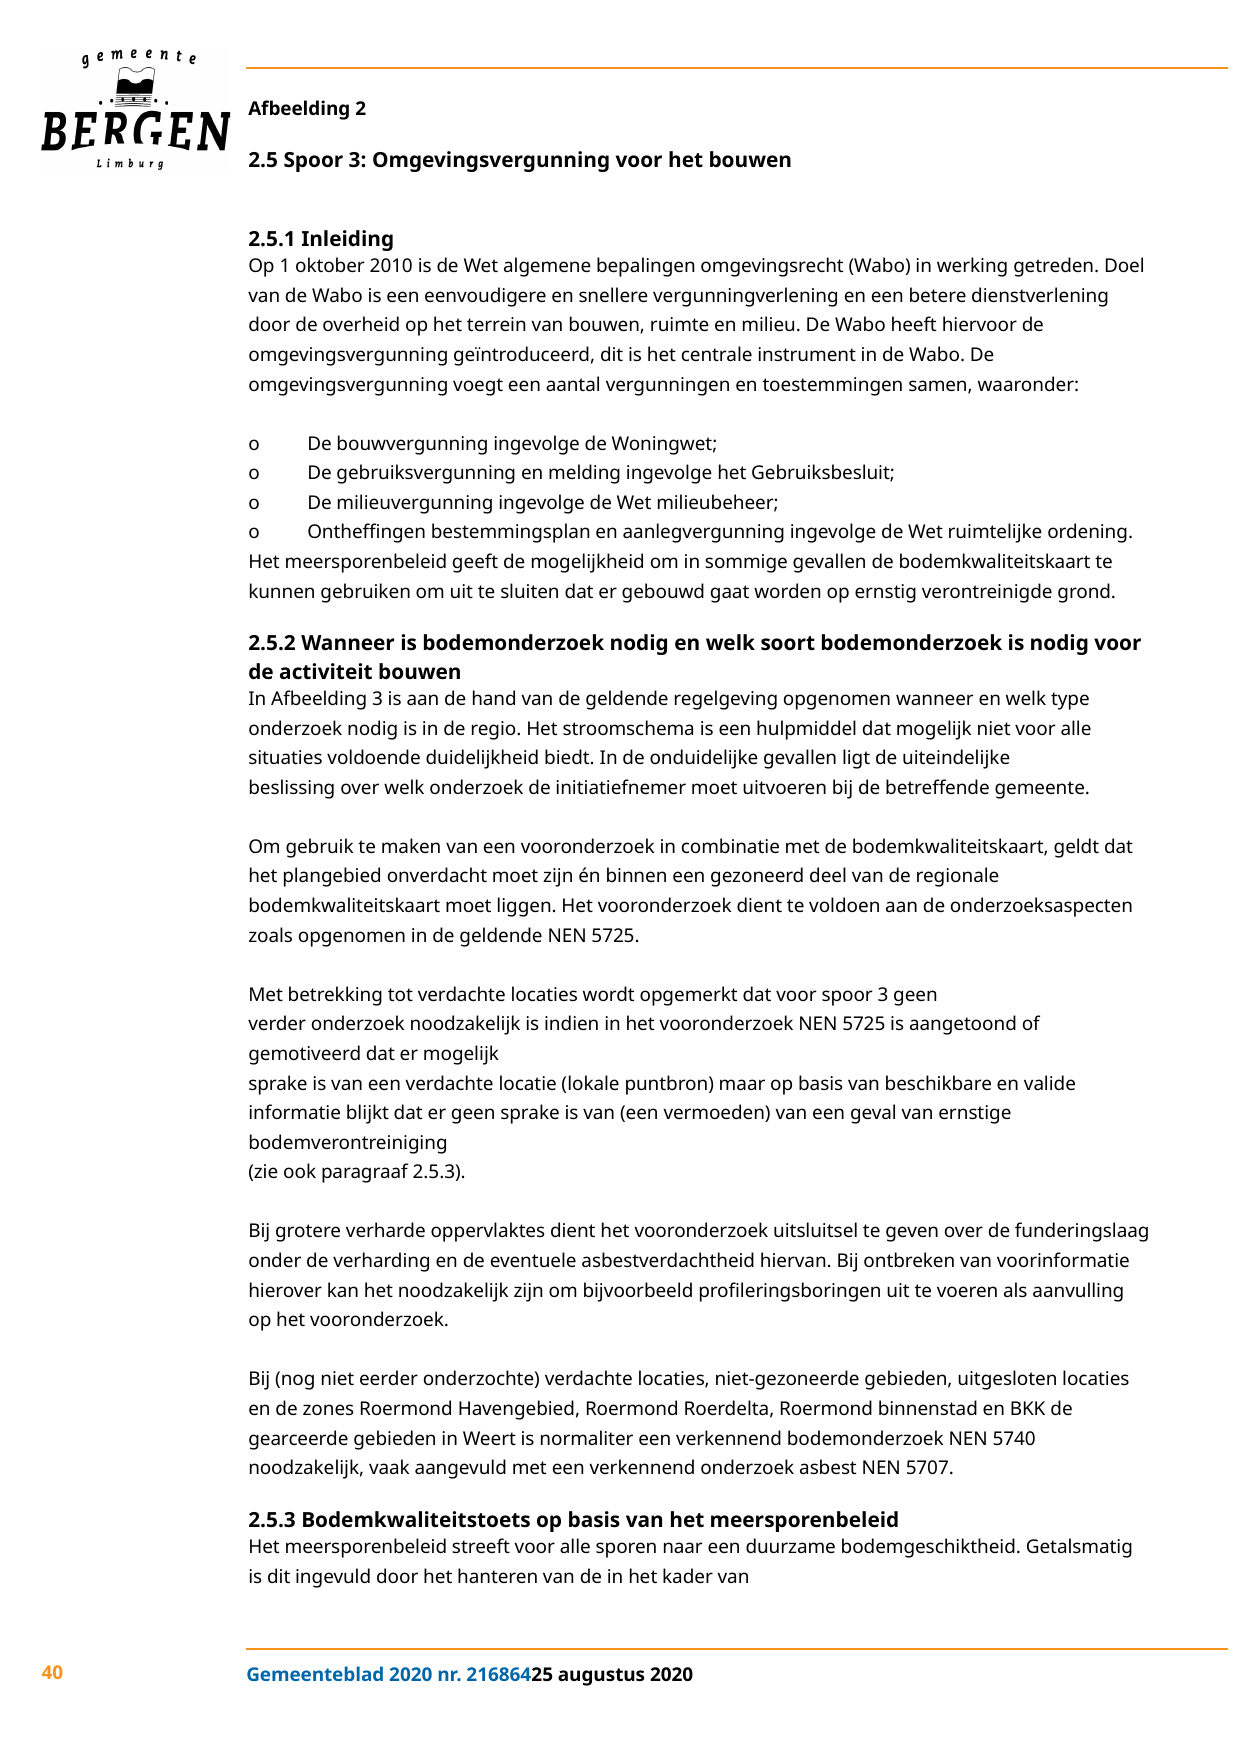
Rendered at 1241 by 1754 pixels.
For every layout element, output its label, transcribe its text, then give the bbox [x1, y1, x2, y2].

text 2.5.1 Inleiding [248, 224, 1152, 252]
list De milieuvergunning ingevolge de Wet milieubeheer; [248, 489, 1152, 515]
text beslissing over welk onderzoek de initiatiefnemer moet uitvoeren bij de betreffende gemeente. [248, 774, 1152, 800]
list Ontheffingen bestemmingsplan en aanlegvergunning ingevolge de Wet ruimtelijke ordening. [248, 519, 1152, 544]
text 2.5 Spoor 3: Omgevingsvergunning voor het bouwen [248, 145, 1152, 174]
text Bij (nog niet eerder onderzochte) verdachte locaties, niet-gezoneerde gebieden, uitgesloten locaties en de zones Roermond Havengebied, Roermond Roerdelta, Roermond binnenstad en BKK de gearceerde gebieden in Weert is normaliter een verkennend bodemonderzoek NEN 5740 noodzakelijk, vaak aangevuld met een verkennend onderzoek asbest NEN 5707. [248, 1366, 1152, 1480]
text Om gebruik te maken van een vooronderzoek in combinatie met de bodemkwaliteitskaart, geldt dat het plangebied onverdacht moet zijn én binnen een gezoneerd deel van de regionale bodemkwaliteitskaart moet liggen. Het vooronderzoek dient te voldoen aan de onderzoeksaspecten zoals opgenomen in de geldende NEN 5725. [248, 833, 1152, 948]
text In Afbeelding 3 is aan de hand van de geldende regelgeving opgenomen wanneer en welk type onderzoek nodig is in de regio. Het stroomschema is een hulpmiddel dat mogelijk niet voor alle situaties voldoende duidelijkheid biedt. In de onduidelijke gevallen ligt de uiteindelijke [248, 685, 1152, 770]
list De bouwvergunning ingevolge de Woningwet; [248, 430, 1152, 456]
picture [41, 47, 231, 172]
text Afbeelding 2 [248, 95, 1152, 121]
text verder onderzoek noodzakelijk is indien in het vooronderzoek NEN 5725 is aangetoond of gemotiveerd dat er mogelijk [248, 1011, 1152, 1066]
text Het meersporenbeleid geeft de mogelijkheid om in sommige gevallen de bodemkwaliteitskaart te kunnen gebruiken om uit te sluiten dat er gebouwd gaat worden op ernstig verontreinigde grond. [248, 548, 1152, 604]
text sprake is van een verdachte locatie (lokale puntbron) maar op basis van beschikbare en valide informatie blijkt dat er geen sprake is van (een vermoeden) van een geval van ernstige bodemverontreiniging [248, 1070, 1152, 1155]
text Op 1 oktober 2010 is de Wet algemene bepalingen omgevingsrecht (Wabo) in werking getreden. Doel van de Wabo is een eenvoudigere en snellere vergunningverlening en een betere dienstverlening door de overheid op het terrein van bouwen, ruimte en milieu. De Wabo heeft hiervoor de omgevingsvergunning geïntroduceerd, dit is het centrale instrument in de Wabo. De omgevingsvergunning voegt een aantal vergunningen en toestemmingen samen, waaronder: [248, 252, 1152, 397]
text Bij grotere verharde oppervlaktes dient het vooronderzoek uitsluitsel te geven over de funderingslaag onder de verharding en de eventuele asbestverdachtheid hiervan. Bij ontbreken van voorinformatie hierover kan het noodzakelijk zijn om bijvoorbeeld profileringsboringen uit te voeren als aanvulling op het vooronderzoek. [248, 1218, 1152, 1332]
text 2.5.2 Wanneer is bodemonderzoek nodig en welk soort bodemonderzoek is nodig voor de activiteit bouwen [248, 628, 1152, 685]
text Het meersporenbeleid streeft voor alle sporen naar een duurzame bodemgeschiktheid. Getalsmatig is dit ingevuld door het hanteren van de in het kader van [248, 1533, 1152, 1588]
list De gebruiksvergunning en melding ingevolge het Gebruiksbesluit; [248, 459, 1152, 485]
text Met betrekking tot verdachte locaties wordt opgemerkt dat voor spoor 3 geen [248, 981, 1152, 1007]
text (zie ook paragraaf 2.5.3). [248, 1158, 1152, 1184]
text 2.5.3 Bodemkwaliteitstoets op basis van het meersporenbeleid [248, 1505, 1152, 1533]
